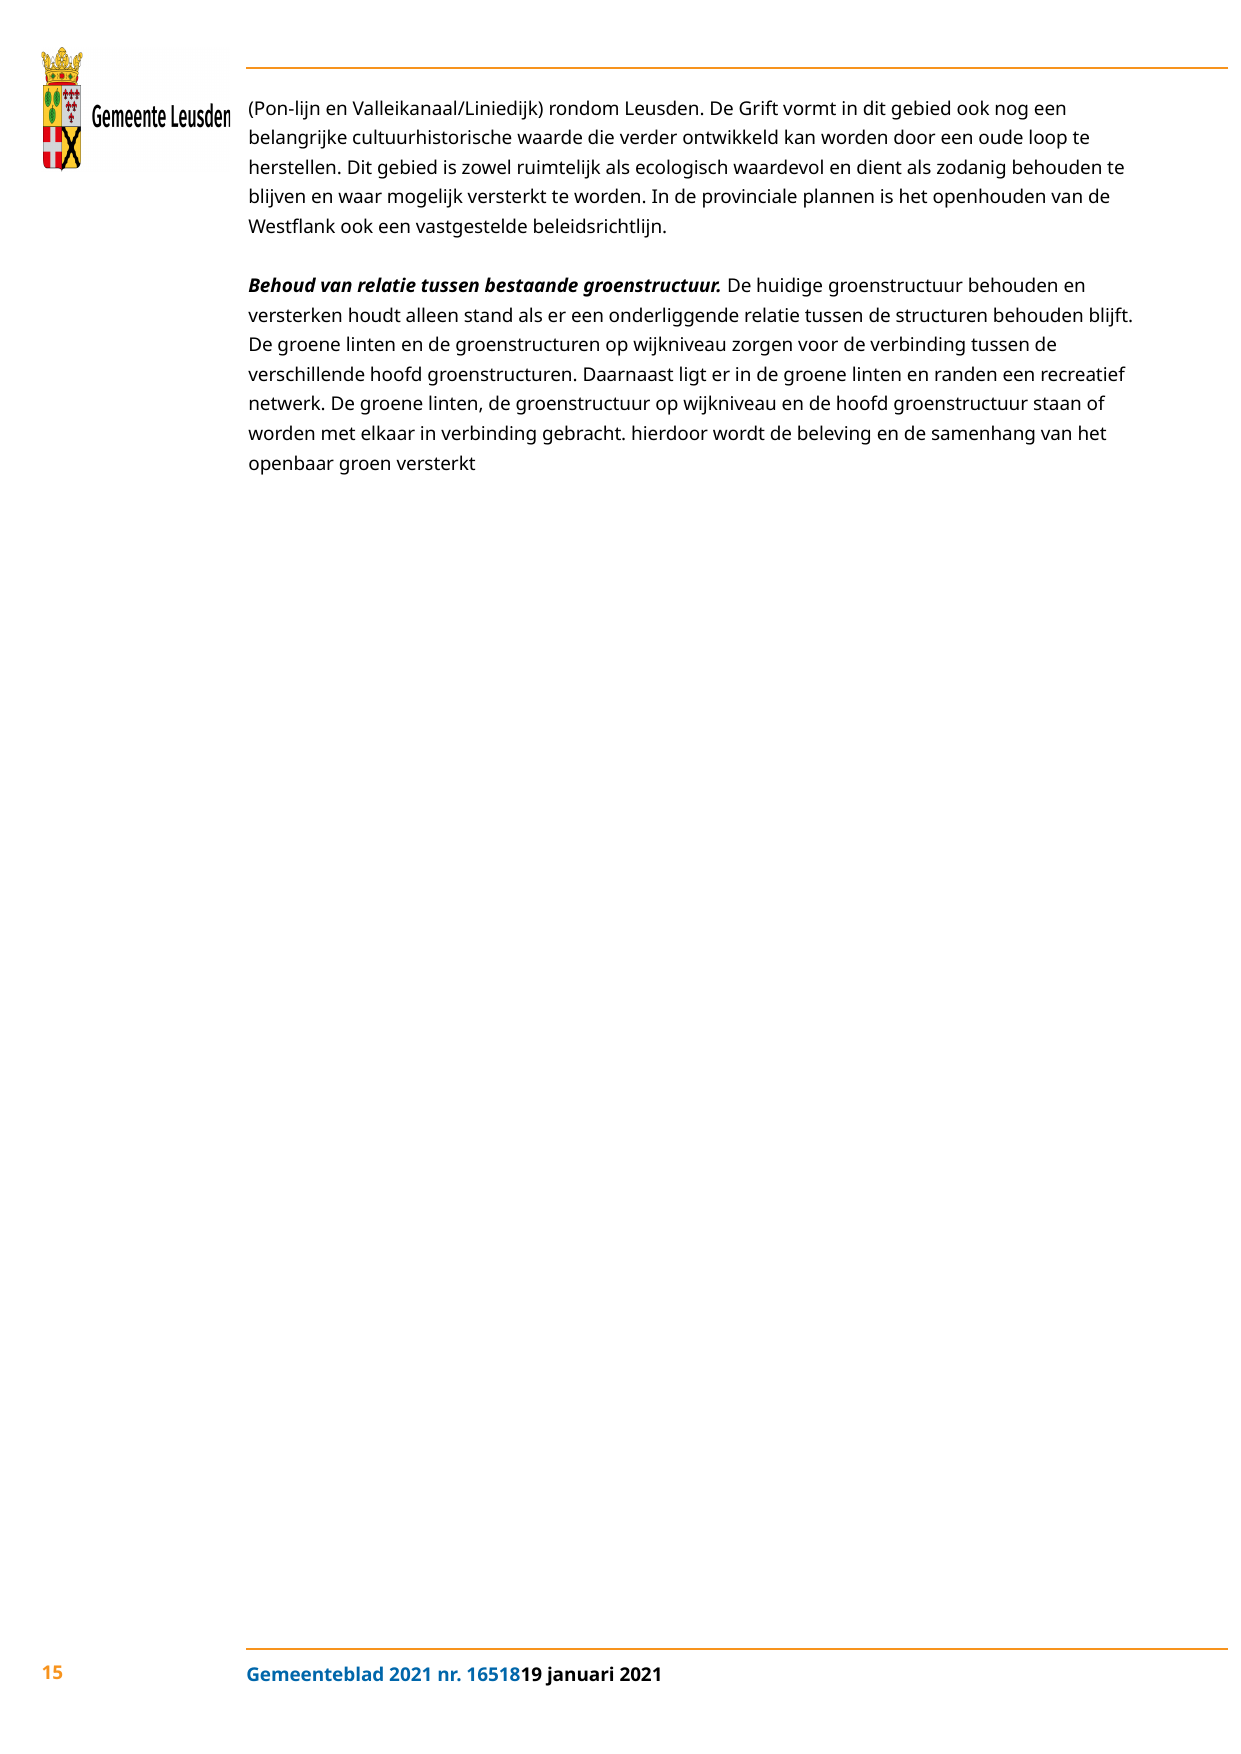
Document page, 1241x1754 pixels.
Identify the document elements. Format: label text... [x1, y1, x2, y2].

text (Pon-lijn en Valleikanaal/Liniedijk) rondom Leusden. De Grift vormt in dit gebied ook nog een belangrijke cultuurhistorische waarde die verder ontwikkeld kan worden door een oude loop te herstellen. Dit gebied is zowel ruimtelijk als ecologisch waardevol en dient als zodanig behouden te blijven en waar mogelijk versterkt te worden. In de provinciale plannen is het openhouden van de Westflank ook een vastgestelde beleidsrichtlijn. [248, 95, 1152, 239]
picture [41, 47, 231, 172]
text Behoud van relatie tussen bestaande groenstructuur. De huidige groenstructuur behouden en versterken houdt alleen stand als er een onderliggende relatie tussen de structuren behouden blijft. De groene linten en de groenstructuren op wijkniveau zorgen voor de verbinding tussen de verschillende hoofd groenstructuren. Daarnaast ligt er in de groene linten en randen een recreatief netwerk. De groene linten, de groenstructuur op wijkniveau en de hoofd groenstructuur staan of worden met elkaar in verbinding gebracht. hierdoor wordt de beleving en de samenhang van het openbaar groen versterkt [248, 272, 1152, 476]
